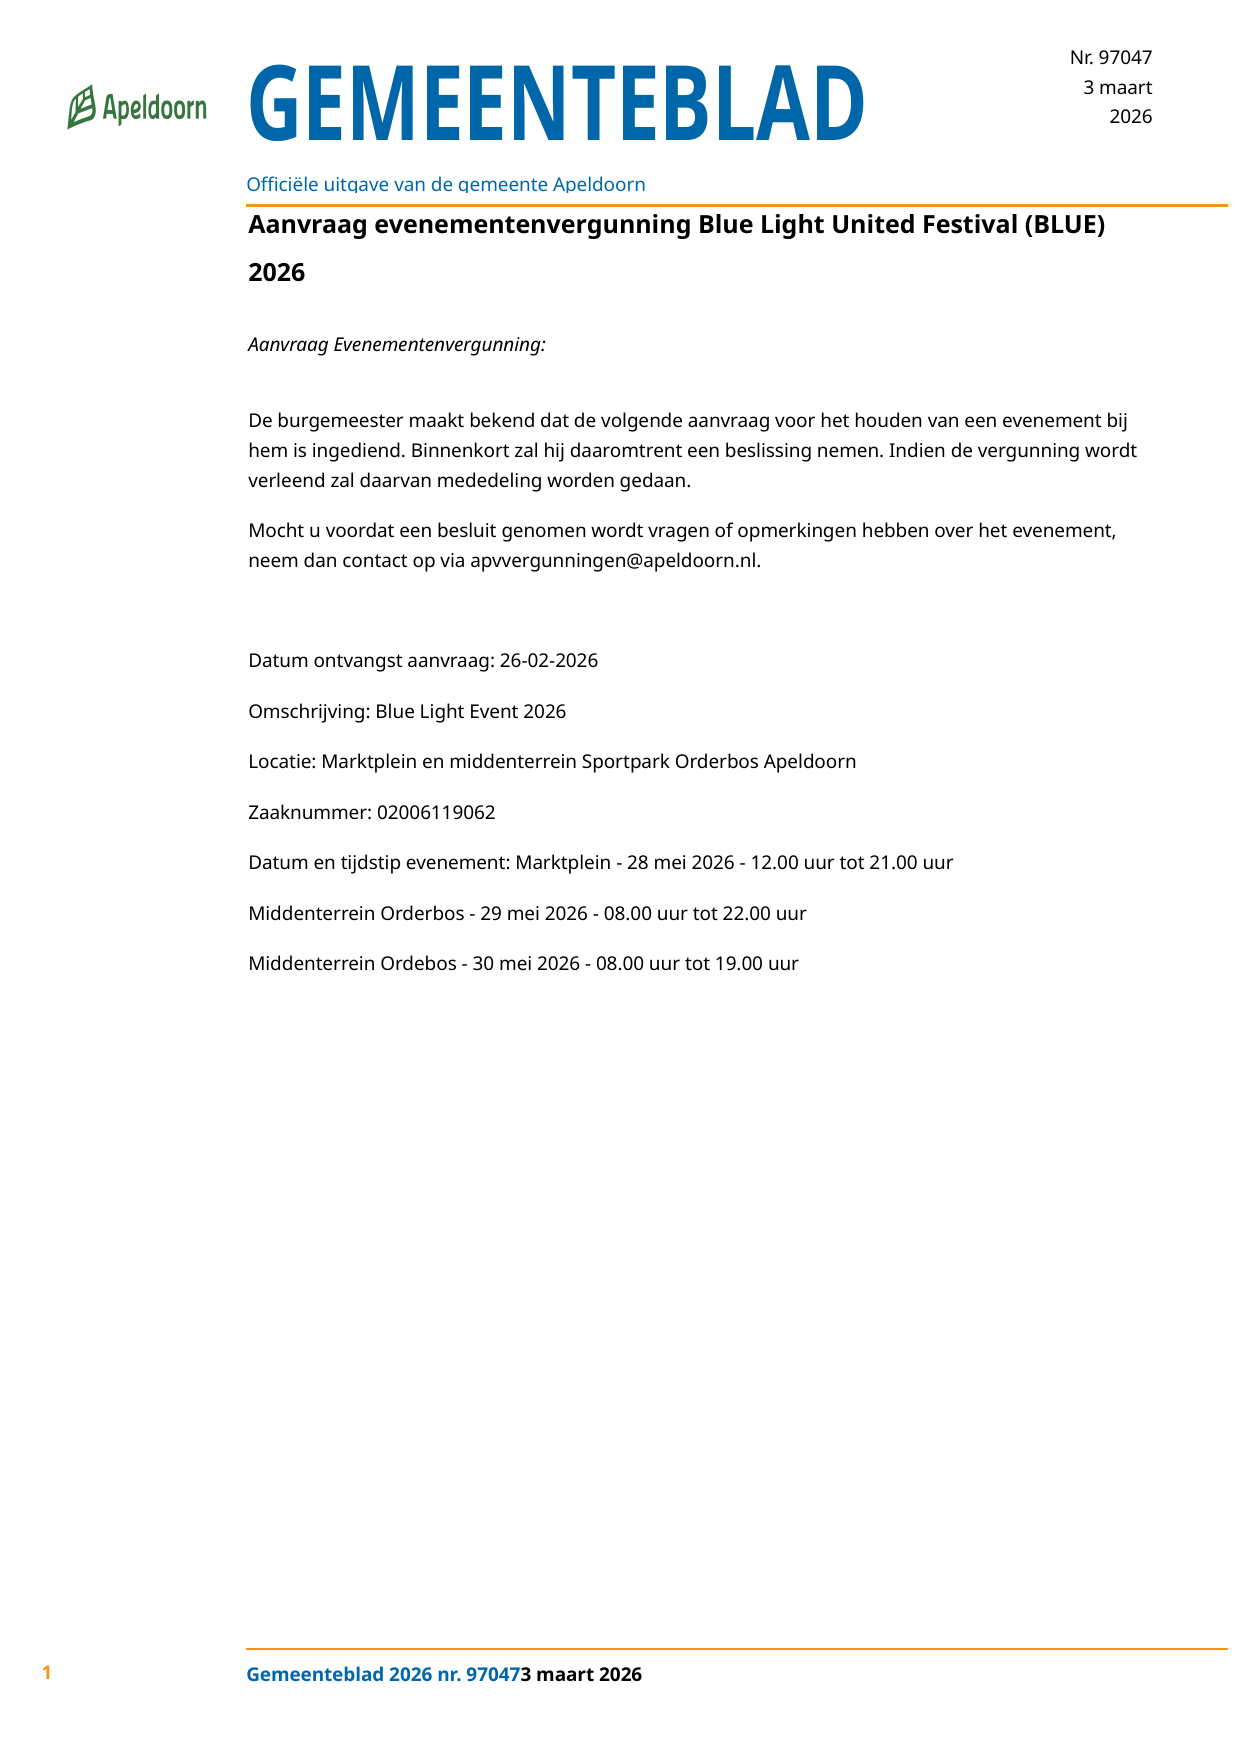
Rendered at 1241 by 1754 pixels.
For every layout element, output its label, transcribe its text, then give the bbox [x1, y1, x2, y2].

text Middenterrein Ordebos - 30 mei 2026 - 08.00 uur tot 19.00 uur [248, 950, 1152, 976]
text Middenterrein Orderbos - 29 mei 2026 - 08.00 uur tot 22.00 uur [248, 900, 1152, 925]
text Zaaknummer: 02006119062 [248, 799, 1152, 824]
text Aanvraag Evenementenvergunning: [248, 331, 1152, 357]
text Datum en tijdstip evenement: Marktplein - 28 mei 2026 - 12.00 uur tot 21.00 uur [248, 849, 1152, 875]
text Aanvraag evenementenvergunning Blue Light United Festival (BLUE) 2026 [248, 207, 1152, 288]
text Datum ontvangst aanvraag: 26-02-2026 [248, 648, 1152, 673]
text Omschrijving: Blue Light Event 2026 [248, 698, 1152, 724]
text Locatie: Marktplein en middenterrein Sportpark Orderbos Apeldoorn [248, 748, 1152, 774]
text Mocht u voordat een besluit genomen wordt vragen of opmerkingen hebben over het evenement, neem dan contact op via apvvergunningen@apeldoorn.nl. [248, 517, 1152, 572]
picture [41, 47, 231, 172]
text De burgemeester maakt bekend dat de volgende aanvraag voor het houden van een evenement bij hem is ingediend. Binnenkort zal hij daaromtrent een beslissing nemen. Indien de vergunning wordt verleend zal daarvan mededeling worden gedaan. [248, 408, 1152, 492]
